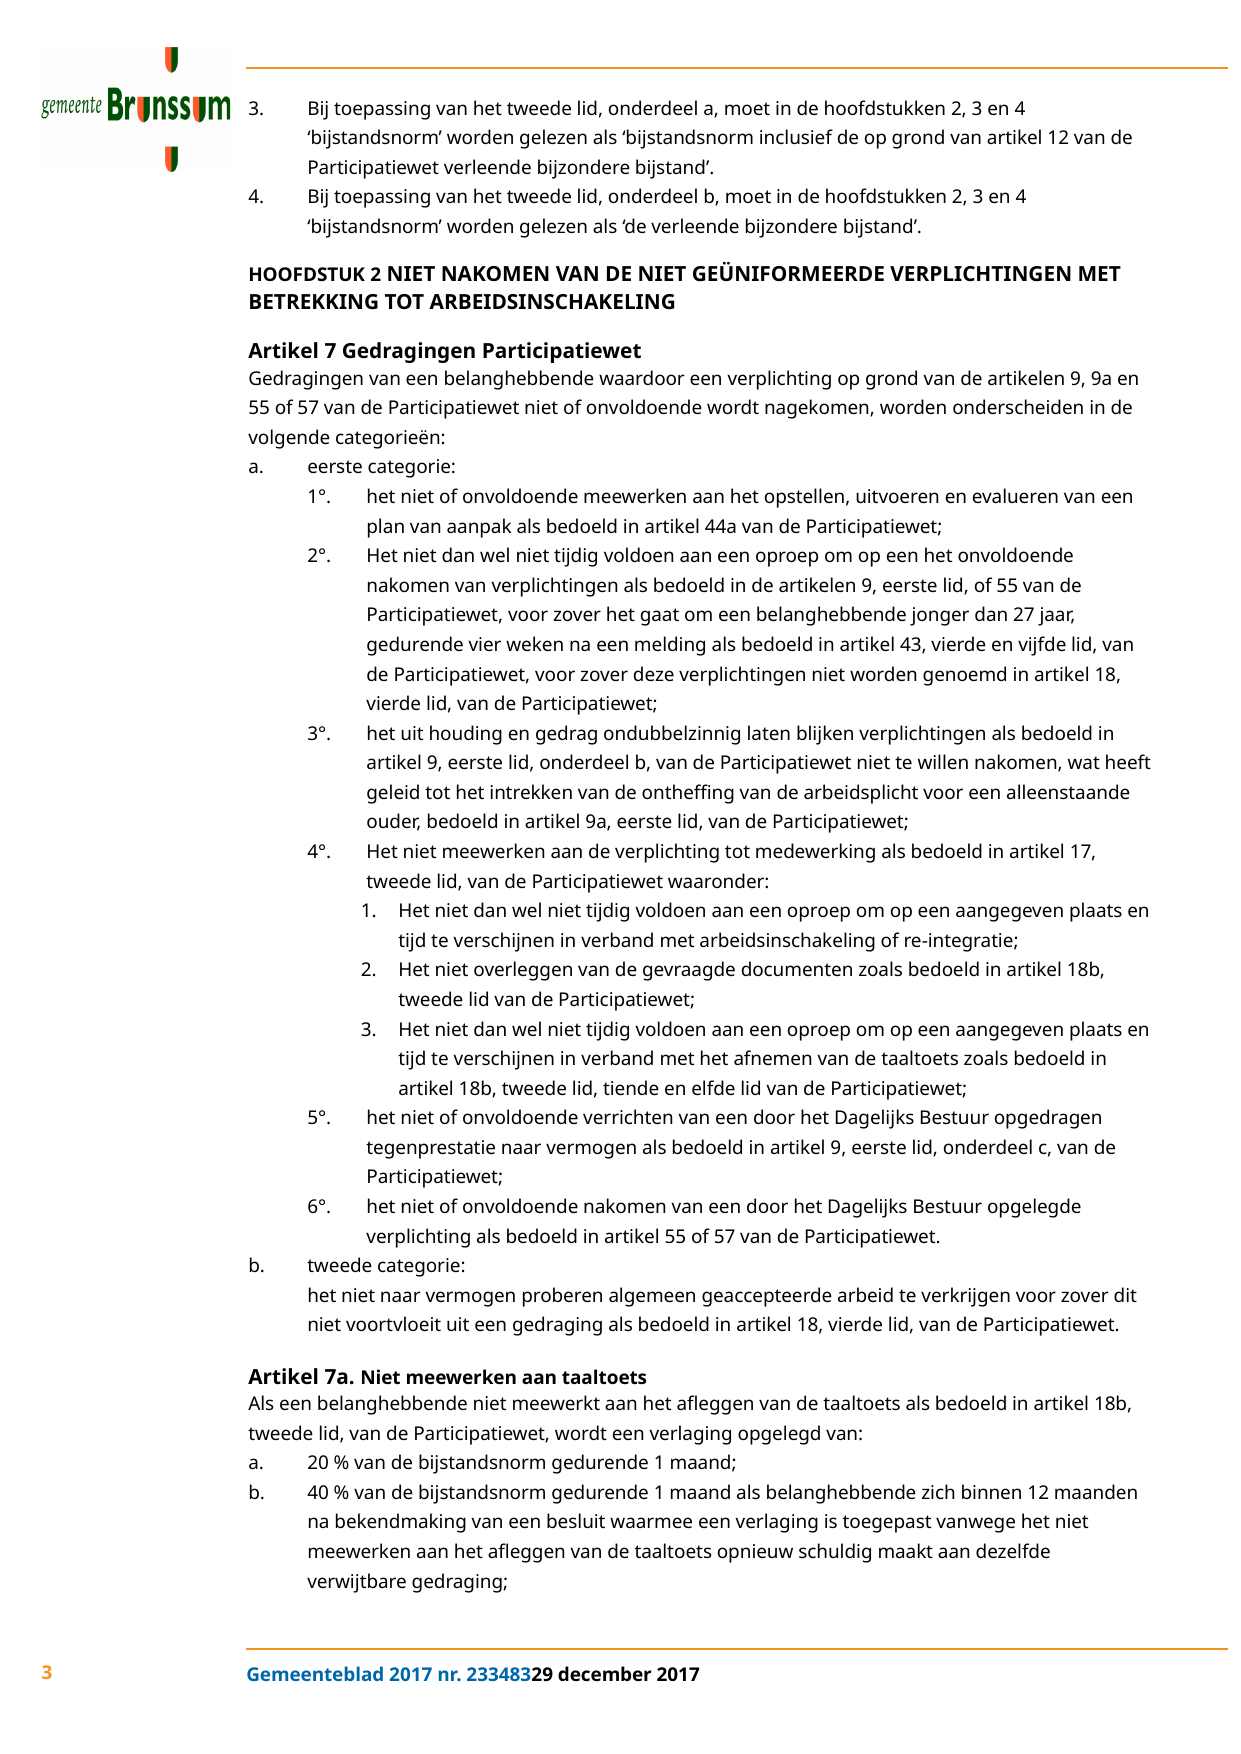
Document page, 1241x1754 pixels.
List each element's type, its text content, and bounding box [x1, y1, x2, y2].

text Artikel 7a. Niet meewerken aan taaltoets [248, 1362, 1152, 1390]
text Als een belanghebbende niet meewerkt aan het afleggen van de taaltoets als bedoeld in artikel 18b, tweede lid, van de Participatiewet, wordt een verlaging opgelegd van: [248, 1390, 1152, 1446]
list het niet of onvoldoende meewerken aan het opstellen, uitvoeren en evalueren van een plan van aanpak als bedoeld in artikel 44a van de Participatiewet; [307, 483, 1152, 538]
text Gedragingen van een belanghebbende waardoor een verplichting op grond van de artikelen 9, 9a en 55 of 57 van de Participatiewet niet of onvoldoende wordt nagekomen, worden onderscheiden in de volgende categorieën: [248, 365, 1152, 450]
list Het niet dan wel niet tijdig voldoen aan een oproep om op een aangegeven plaats en tijd te verschijnen in verband met arbeidsinschakeling of re-integratie; [361, 897, 1152, 953]
list Het niet dan wel niet tijdig voldoen aan een oproep om op een aangegeven plaats en tijd te verschijnen in verband met het afnemen van de taaltoets zoals bedoeld in artikel 18b, tweede lid, tiende en elfde lid van de Participatiewet; [361, 1016, 1152, 1101]
text Artikel 7 Gedragingen Participatiewet [248, 336, 1152, 365]
list Bij toepassing van het tweede lid, onderdeel a, moet in de hoofdstukken 2, 3 en 4 ‘bijstandsnorm’ worden gelezen als ‘bijstandsnorm inclusief de op grond van artikel 12 van de Participatiewet verleende bijzondere bijstand’. [248, 95, 1152, 180]
picture [41, 47, 231, 172]
list Bij toepassing van het tweede lid, onderdeel b, moet in de hoofdstukken 2, 3 en 4 ‘bijstandsnorm’ worden gelezen als ‘de verleende bijzondere bijstand’. [248, 183, 1152, 239]
text HOOFDSTUK 2 NIET NAKOMEN VAN DE NIET GEÜNIFORMEERDE VERPLICHTINGEN MET BETREKKING TOT ARBEIDSINSCHAKELING [248, 259, 1152, 316]
list 40 % van de bijstandsnorm gedurende 1 maand als belanghebbende zich binnen 12 maanden na bekendmaking van een besluit waarmee een verlaging is toegepast vanwege het niet meewerken aan het afleggen van de taaltoets opnieuw schuldig maakt aan dezelfde verwijtbare gedraging; [248, 1479, 1152, 1594]
list 20 % van de bijstandsnorm gedurende 1 maand; [248, 1449, 1152, 1475]
list Het niet overleggen van de gevraagde documenten zoals bedoeld in artikel 18b, tweede lid van de Participatiewet; [361, 957, 1152, 1012]
list eerste categorie: [248, 454, 1152, 479]
list het niet naar vermogen proberen algemeen geaccepteerde arbeid te verkrijgen voor zover dit niet voortvloeit uit een gedraging als bedoeld in artikel 18, vierde lid, van de Participatiewet. [248, 1282, 1152, 1337]
list het uit houding en gedrag ondubbelzinnig laten blijken verplichtingen als bedoeld in artikel 9, eerste lid, onderdeel b, van de Participatiewet niet te willen nakomen, wat heeft geleid tot het intrekken van de ontheffing van de arbeidsplicht voor een alleenstaande ouder, bedoeld in artikel 9a, eerste lid, van de Participatiewet; [307, 720, 1152, 834]
list het niet of onvoldoende nakomen van een door het Dagelijks Bestuur opgelegde verplichting als bedoeld in artikel 55 of 57 van de Participatiewet. [307, 1193, 1152, 1248]
list tweede categorie: [248, 1252, 1152, 1278]
list Het niet meewerken aan de verplichting tot medewerking als bedoeld in artikel 17, tweede lid, van de Participatiewet waaronder: [307, 838, 1152, 893]
list het niet of onvoldoende verrichten van een door het Dagelijks Bestuur opgedragen tegenprestatie naar vermogen als bedoeld in artikel 9, eerste lid, onderdeel c, van de Participatiewet; [307, 1104, 1152, 1189]
list Het niet dan wel niet tijdig voldoen aan een oproep om op een het onvoldoende nakomen van verplichtingen als bedoeld in de artikelen 9, eerste lid, of 55 van de Participatiewet, voor zover het gaat om een belanghebbende jonger dan 27 jaar, gedurende vier weken na een melding als bedoeld in artikel 43, vierde en vijfde lid, van de Participatiewet, voor zover deze verplichtingen niet worden genoemd in artikel 18, vierde lid, van de Participatiewet; [307, 542, 1152, 716]
